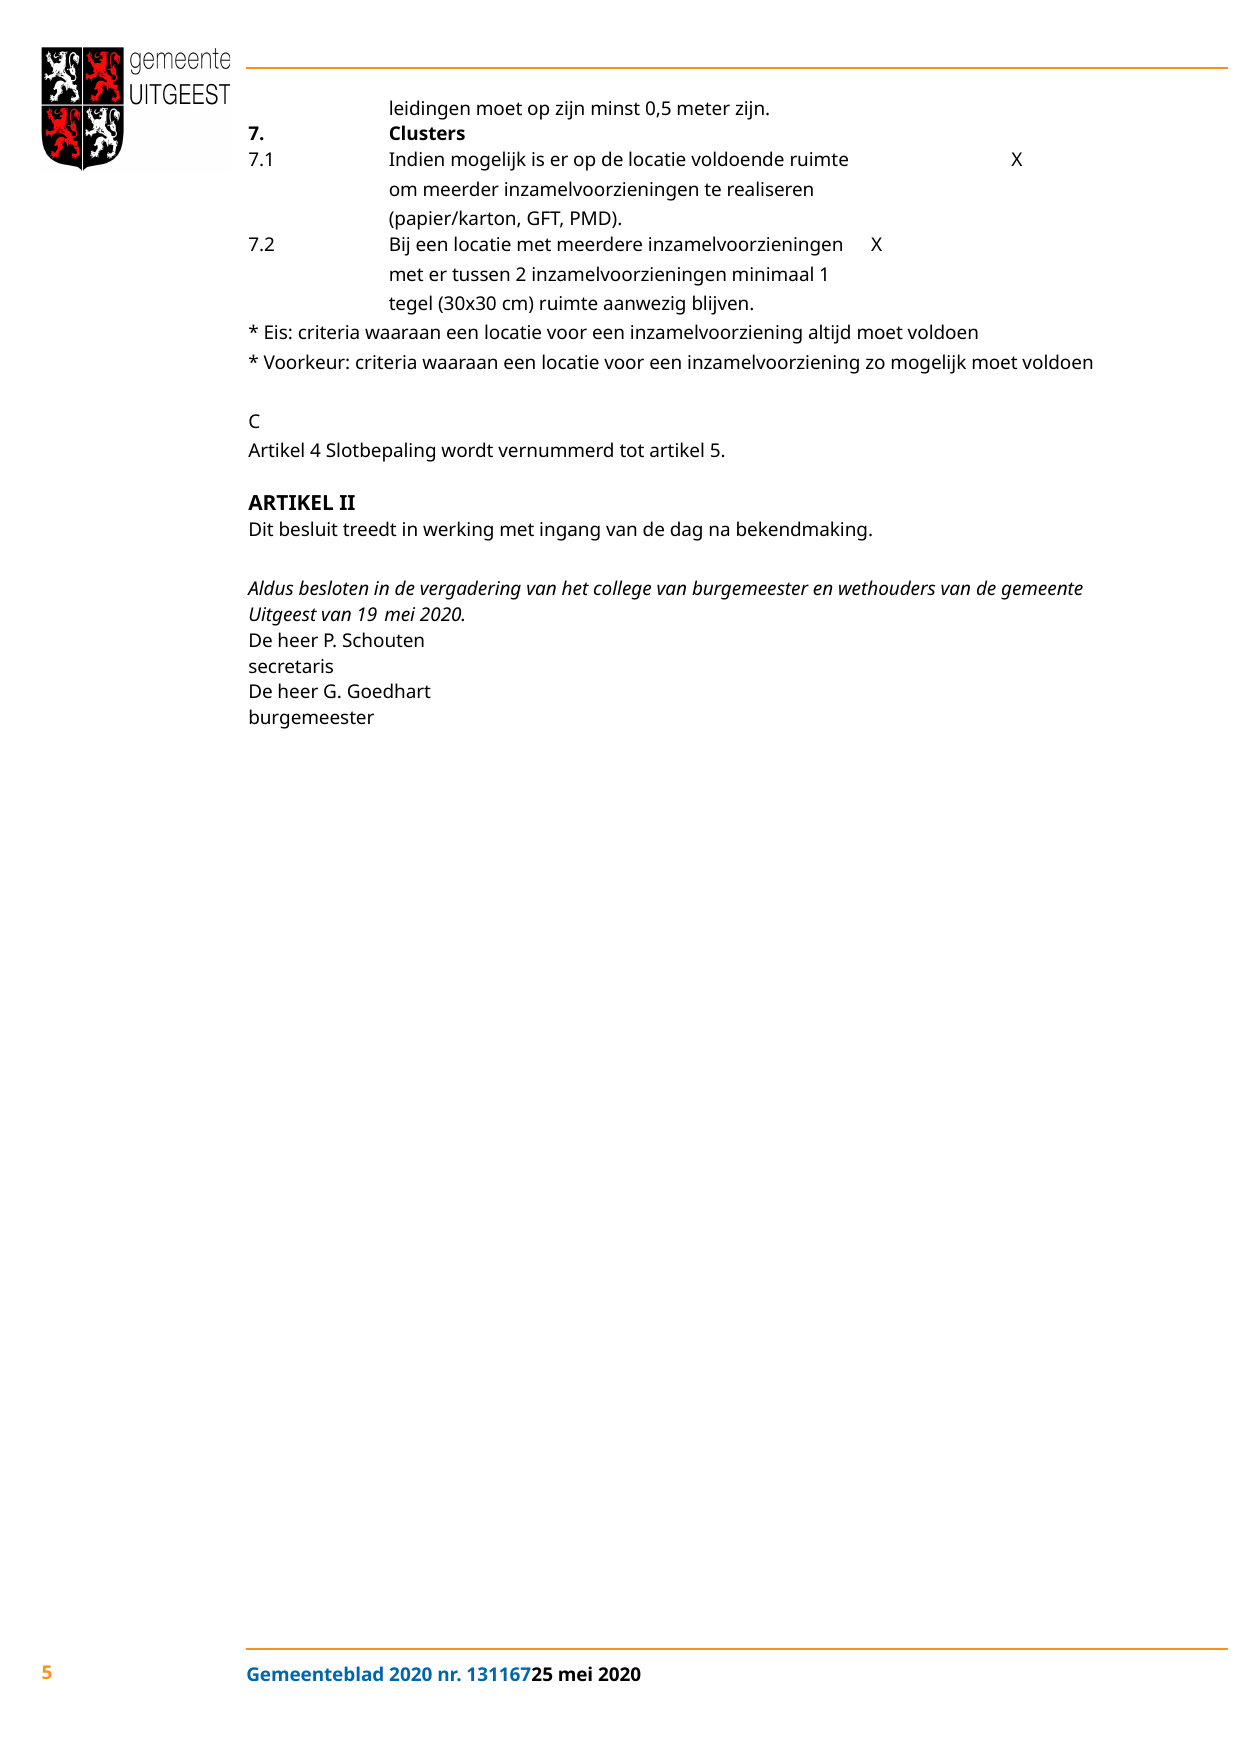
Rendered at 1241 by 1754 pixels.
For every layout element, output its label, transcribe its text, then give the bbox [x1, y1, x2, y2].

text * Eis: criteria waaraan een locatie voor een inzamelvoorziening altijd moet voldoen [248, 319, 1152, 345]
text Aldus besloten in de vergadering van het college van burgemeester en wethouders van de gemeente Uitgeest van 19 mei 2020. [248, 576, 1152, 627]
text De heer G. Goedhart [248, 678, 1152, 704]
table_cell [248, 95, 388, 121]
text secretaris [248, 653, 1152, 678]
table_cell [871, 95, 1011, 121]
text Dit besluit treedt in werking met ingang van de dag na bekendmaking. [248, 516, 1152, 542]
table_cell leidingen moet op zijn minst 0,5 meter zijn. [389, 95, 871, 121]
table_cell X [871, 231, 1011, 316]
table_cell X [1011, 146, 1152, 231]
table_cell [871, 121, 1011, 146]
table_cell Indien mogelijk is er op de locatie voldoende ruimte om meerder inzamelvoorzieningen te realiseren (papier/karton, GFT, PMD). [389, 146, 871, 231]
text * Voorkeur: criteria waaraan een locatie voor een inzamelvoorziening zo mogelijk moet voldoen [248, 349, 1152, 374]
picture [41, 47, 231, 172]
table_cell 7. [248, 121, 388, 146]
table_cell 7.2 [248, 231, 388, 316]
text burgemeester [248, 704, 1152, 730]
table_cell [871, 146, 1011, 231]
text De heer P. Schouten [248, 627, 1152, 653]
table_cell [1011, 95, 1152, 121]
table_cell Bij een locatie met meerdere inzamelvoorzieningen met er tussen 2 inzamelvoorzieningen minimaal 1 tegel (30x30 cm) ruimte aanwezig blijven. [389, 231, 871, 316]
text C [248, 408, 1152, 434]
table_cell 7.1 [248, 146, 388, 231]
table_cell [1011, 121, 1152, 146]
table_cell [1011, 231, 1152, 316]
text Artikel 4 Slotbepaling wordt vernummerd tot artikel 5. [248, 438, 1152, 463]
table_cell Clusters [389, 121, 871, 146]
text ARTIKEL II [248, 488, 1152, 516]
